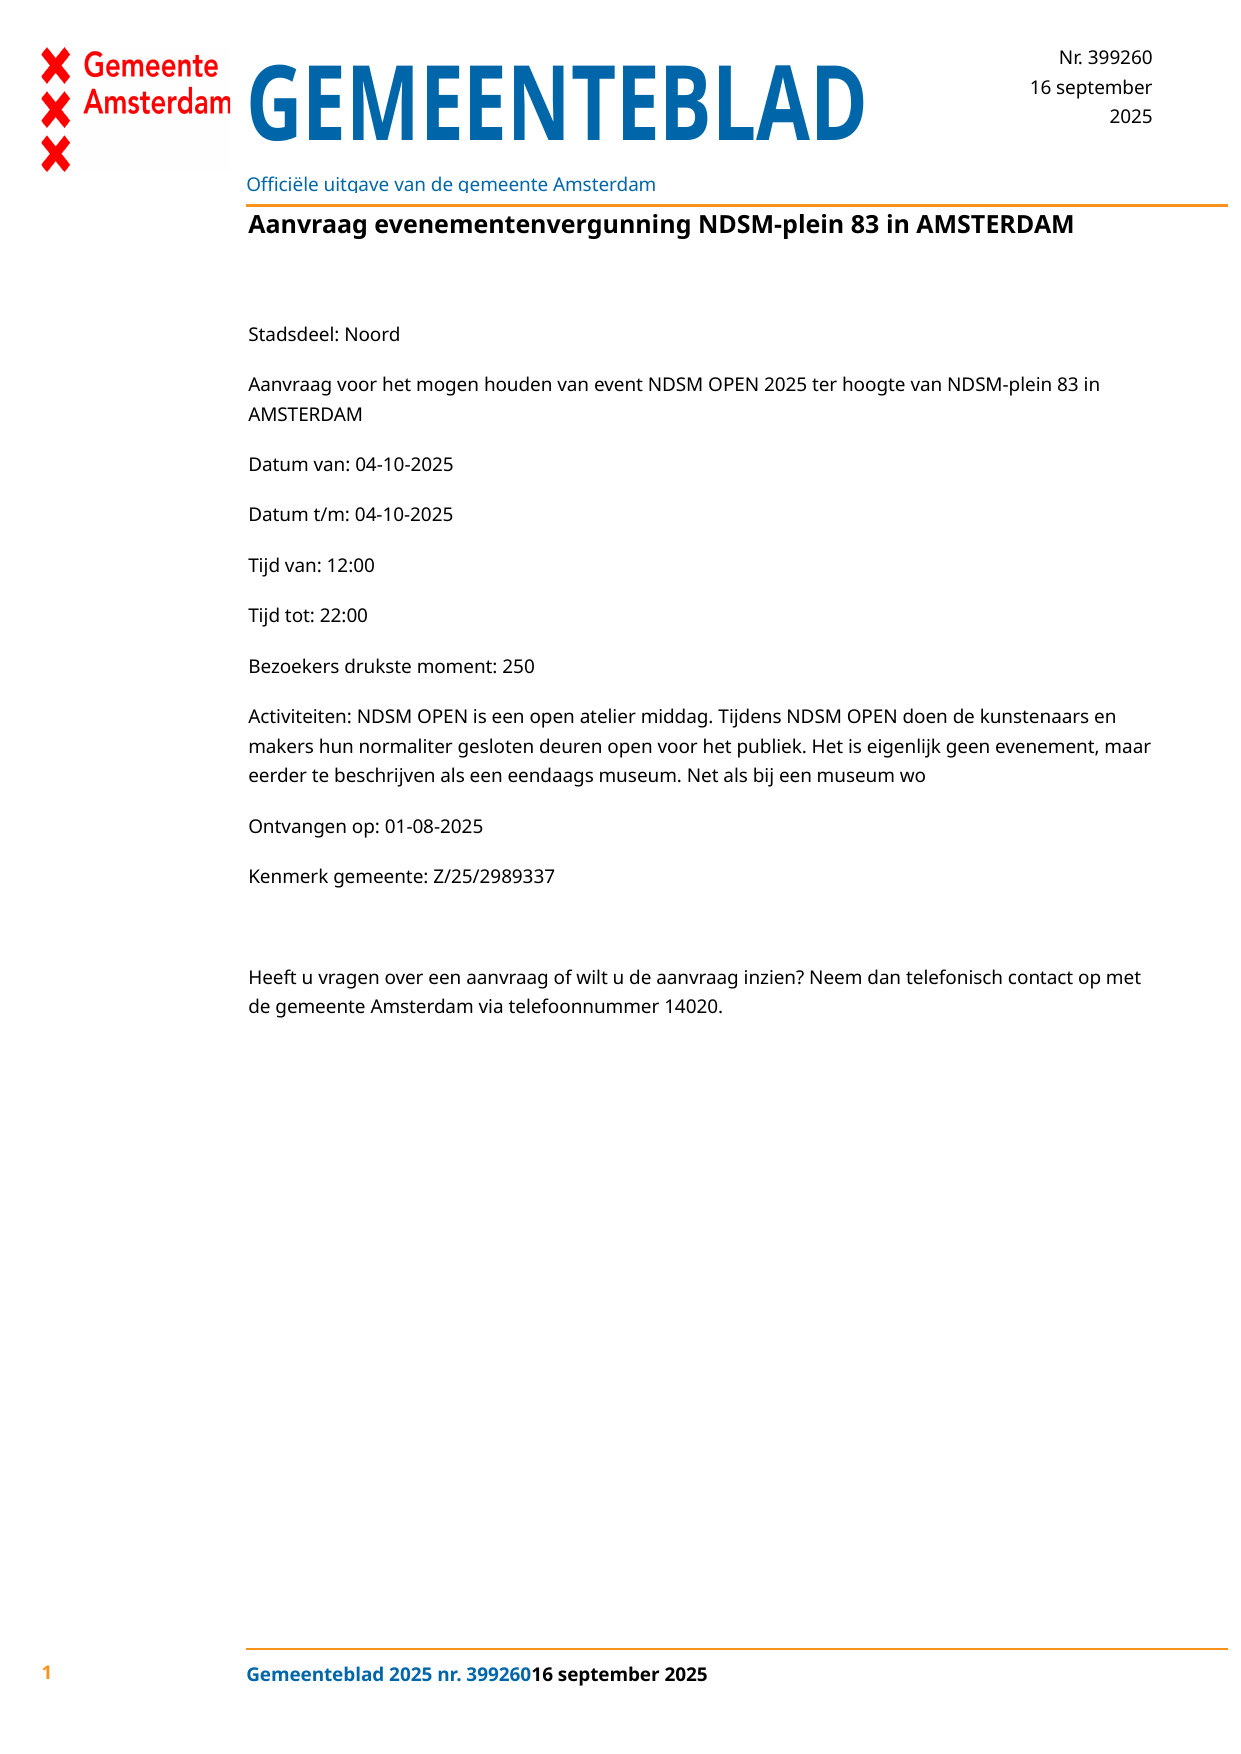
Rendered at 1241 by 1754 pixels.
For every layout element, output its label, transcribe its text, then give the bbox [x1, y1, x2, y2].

text Tijd van: 12:00 [248, 552, 1152, 578]
text Heeft u vragen over een aanvraag of wilt u de aanvraag inzien? Neem dan telefonisch contact op met de gemeente Amsterdam via telefoonnummer 14020. [248, 964, 1152, 1019]
text Aanvraag voor het mogen houden van event NDSM OPEN 2025 ter hoogte van NDSM-plein 83 in AMSTERDAM [248, 371, 1152, 426]
text Datum van: 04-10-2025 [248, 451, 1152, 477]
text Aanvraag evenementenvergunning NDSM-plein 83 in AMSTERDAM [248, 207, 1152, 241]
text Ontvangen op: 01-08-2025 [248, 813, 1152, 838]
text Stadsdeel: Noord [248, 321, 1152, 346]
text Activiteiten: NDSM OPEN is een open atelier middag. Tijdens NDSM OPEN doen de kunstenaars en makers hun normaliter gesloten deuren open voor het publiek. Het is eigenlijk geen evenement, maar eerder te beschrijven als een eendaags museum. Net als bij een museum wo [248, 703, 1152, 788]
picture [41, 47, 231, 172]
text Datum t/m: 04-10-2025 [248, 502, 1152, 527]
text Bezoekers drukste moment: 250 [248, 653, 1152, 678]
text Kenmerk gemeente: Z/25/2989337 [248, 863, 1152, 889]
text Tijd tot: 22:00 [248, 602, 1152, 628]
